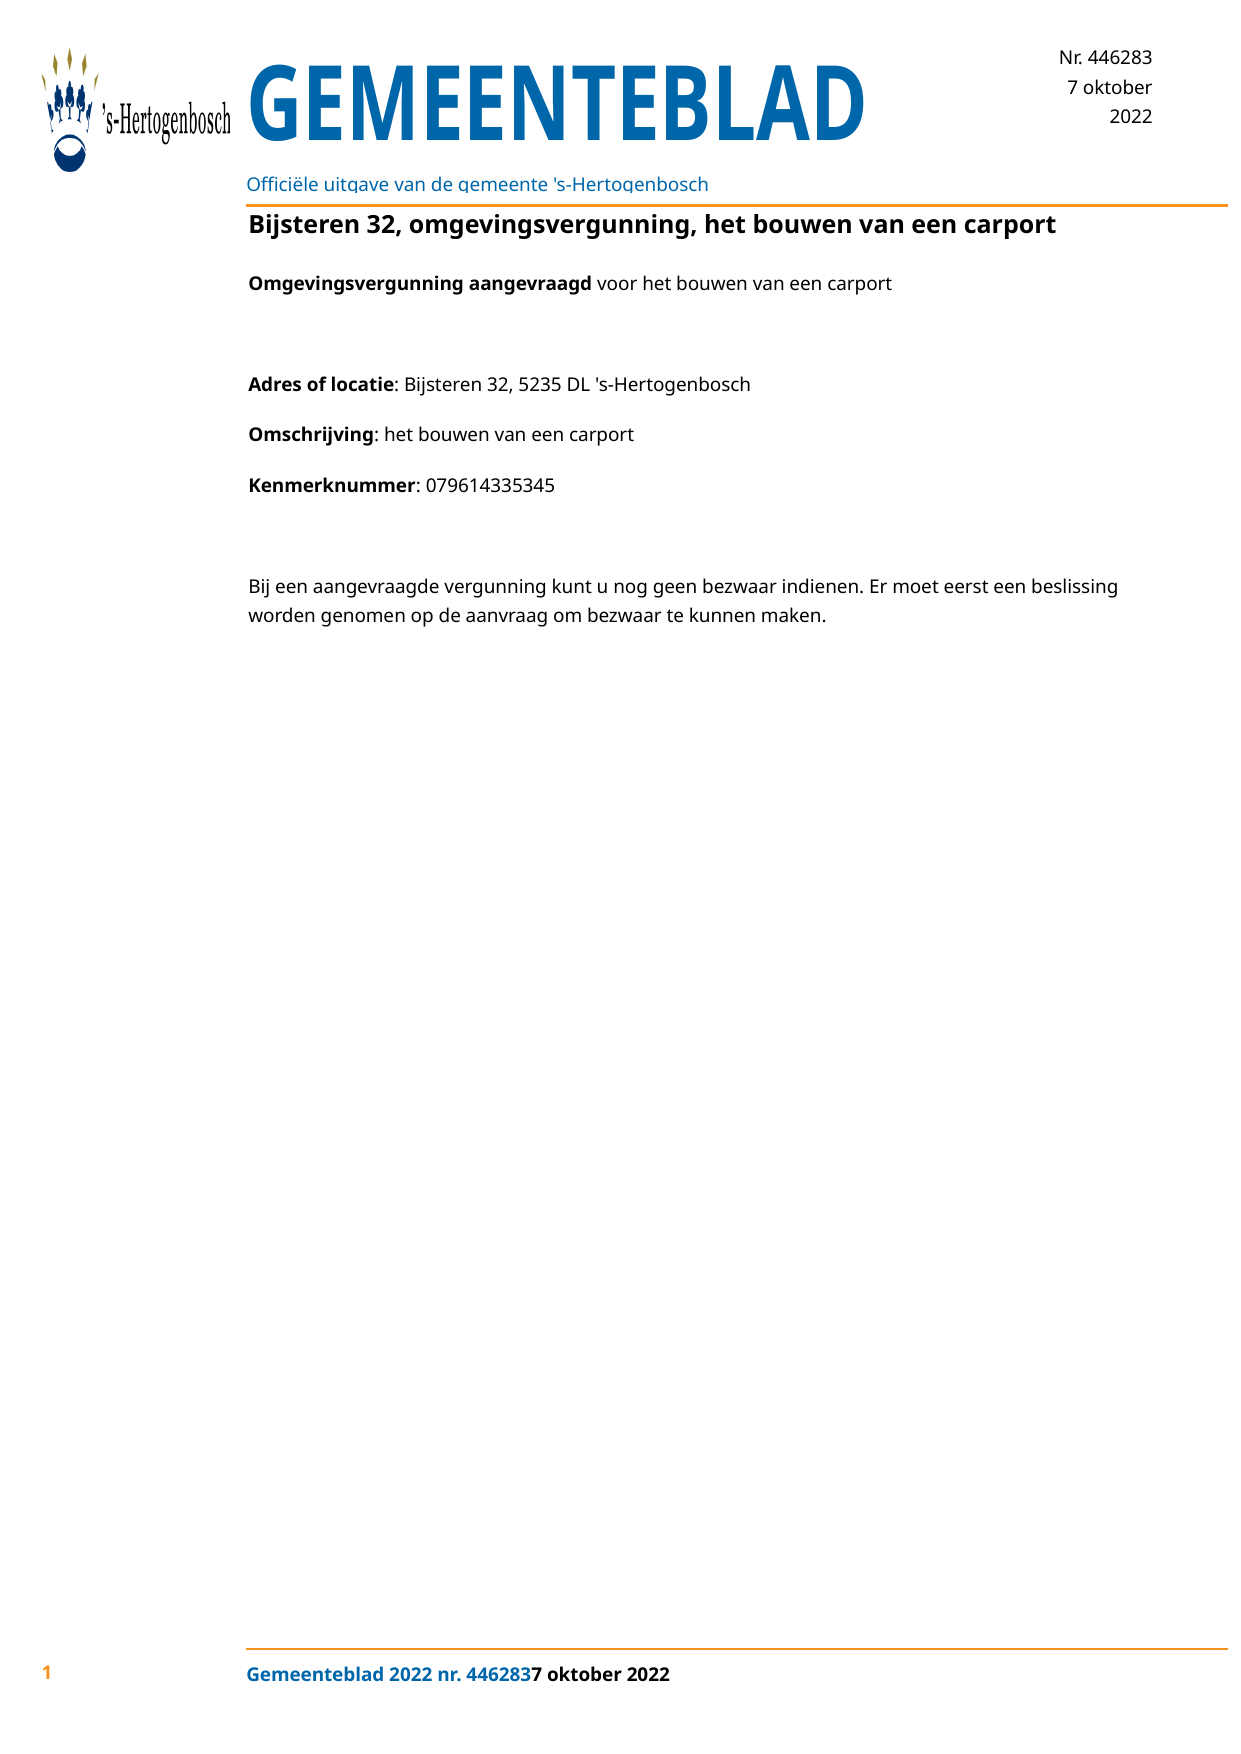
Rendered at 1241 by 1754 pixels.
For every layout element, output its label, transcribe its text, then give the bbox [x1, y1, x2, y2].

text Bijsteren 32, omgevingsvergunning, het bouwen van een carport [248, 207, 1152, 241]
picture [41, 47, 231, 172]
text Kenmerknummer: 079614335345 [248, 472, 1152, 498]
text Omschrijving: het bouwen van een carport [248, 422, 1152, 447]
text Adres of locatie: Bijsteren 32, 5235 DL 's-Hertogenbosch [248, 371, 1152, 397]
text Bij een aangevraagde vergunning kunt u nog geen bezwaar indienen. Er moet eerst een beslissing worden genomen op de aanvraag om bezwaar te kunnen maken. [248, 573, 1152, 628]
text Omgevingsvergunning aangevraagd voor het bouwen van een carport [248, 270, 1152, 296]
